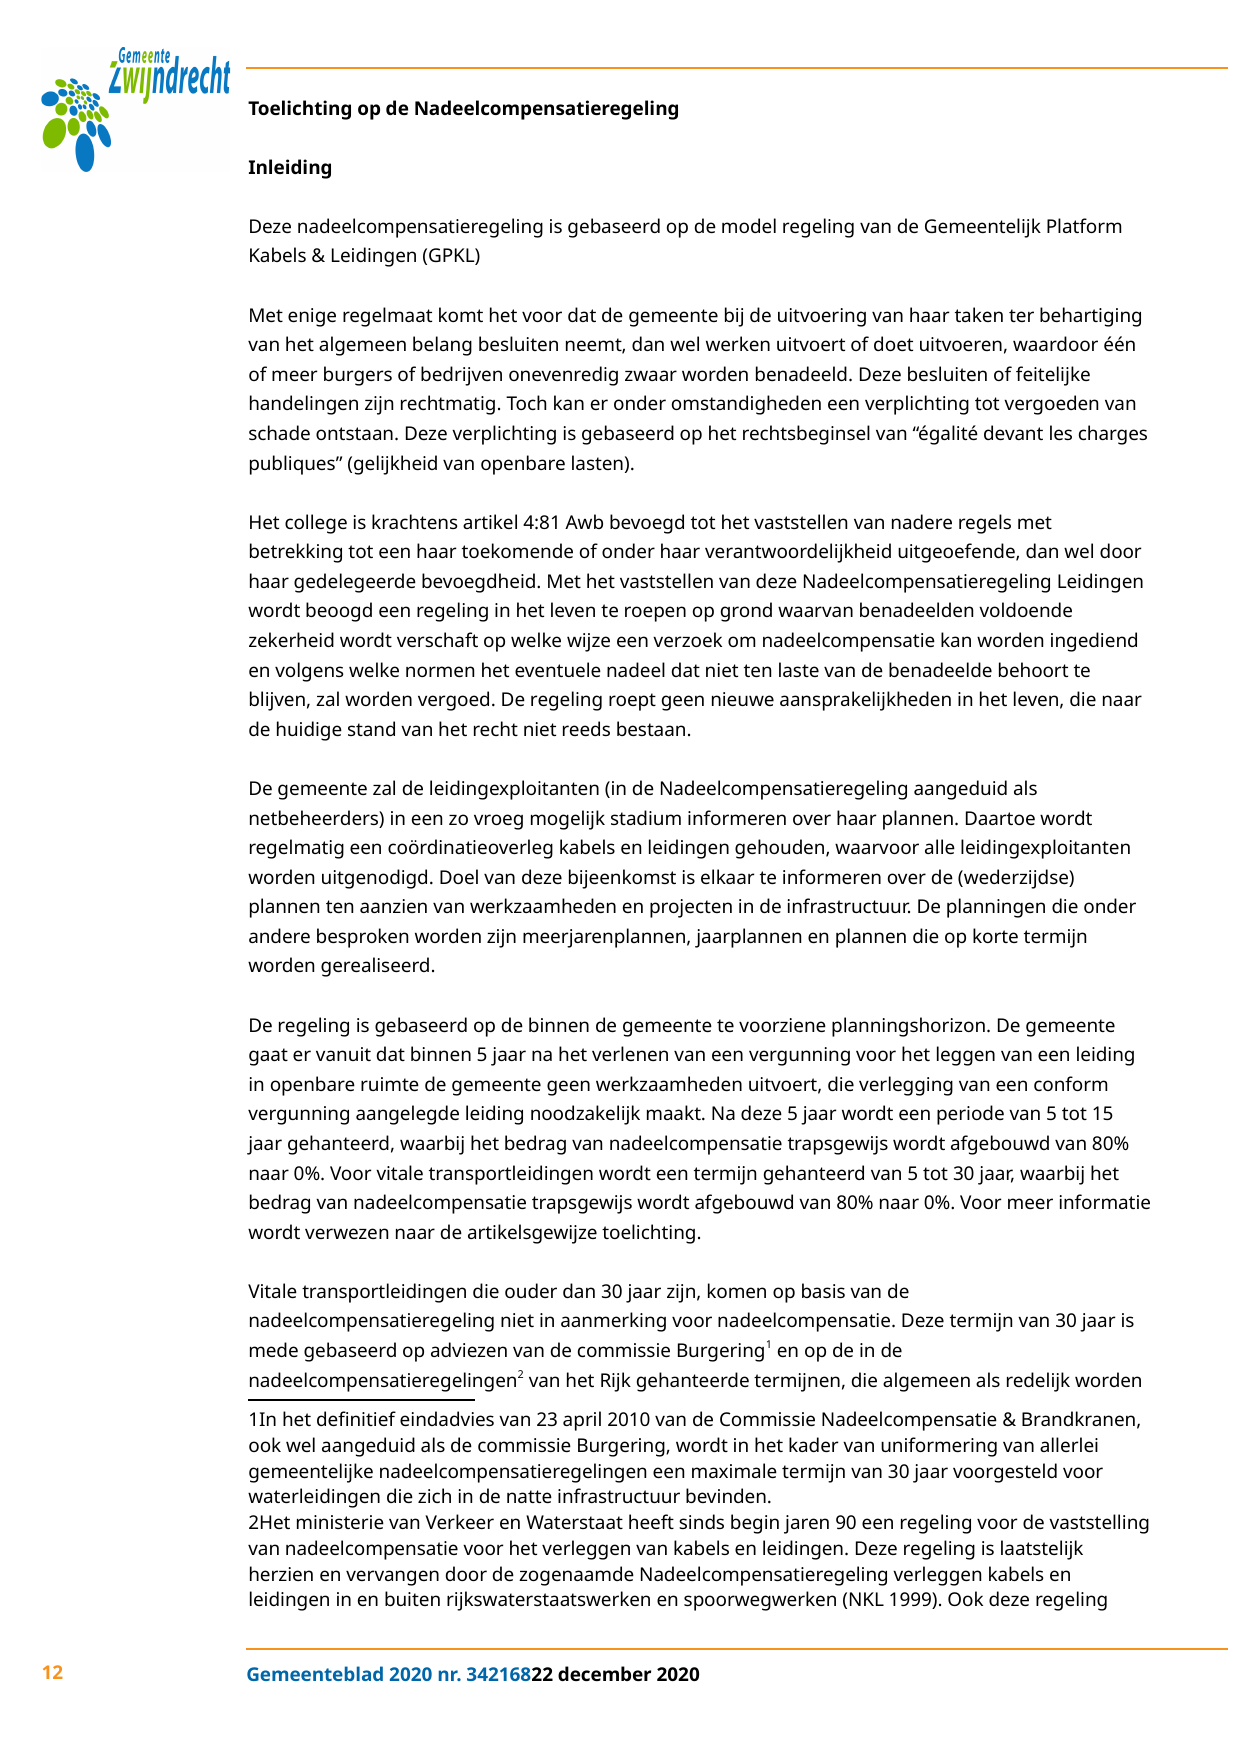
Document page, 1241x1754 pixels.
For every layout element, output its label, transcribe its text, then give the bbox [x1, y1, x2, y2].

text De regeling is gebaseerd op de binnen de gemeente te voorziene planningshorizon. De gemeente gaat er vanuit dat binnen 5 jaar na het verlenen van een vergunning voor het leggen van een leiding in openbare ruimte de gemeente geen werkzaamheden uitvoert, die verlegging van een conform vergunning aangelegde leiding noodzakelijk maakt. Na deze 5 jaar wordt een periode van 5 tot 15 [248, 1012, 1152, 1126]
text Met enige regelmaat komt het voor dat de gemeente bij de uitvoering van haar taken ter behartiging van het algemeen belang besluiten neemt, dan wel werken uitvoert of doet uitvoeren, waardoor één of meer burgers of bedrijven onevenredig zwaar worden benadeeld. Deze besluiten of feitelijke handelingen zijn rechtmatig. Toch kan er onder omstandigheden een verplichting tot vergoeden van schade ontstaan. Deze verplichting is gebaseerd op het rechtsbeginsel van “égalité devant les charges publiques” (gelijkheid van openbare lasten). [248, 302, 1152, 476]
text Het college is krachtens artikel 4:81 Awb bevoegd tot het vaststellen van nadere regels met betrekking tot een haar toekomende of onder haar verantwoordelijkheid uitgeoefende, dan wel door haar gedelegeerde bevoegdheid. Met het vaststellen van deze Nadeelcompensatieregeling Leidingen wordt beoogd een regeling in het leven te roepen op grond waarvan benadeelden voldoende zekerheid wordt verschaft op welke wijze een verzoek om nadeelcompensatie kan worden ingediend en volgens welke normen het eventuele nadeel dat niet ten laste van de benadeelde behoort te blijven, zal worden vergoed. De regeling roept geen nieuwe aansprakelijkheden in het leven, die naar de huidige stand van het recht niet reeds bestaan. [248, 509, 1152, 742]
text In het definitief eindadvies van 23 april 2010 van de Commissie Nadeelcompensatie & Brandkranen, ook wel aangeduid als de commissie Burgering, wordt in het kader van uniformering van allerlei gemeentelijke nadeelcompensatieregelingen een maximale termijn van 30 jaar voorgesteld voor waterleidingen die zich in de natte infrastructuur bevinden. [248, 1406, 1152, 1509]
text Toelichting op de Nadeelcompensatieregeling [248, 95, 1152, 121]
picture [41, 47, 231, 172]
text Inleiding [248, 154, 1152, 180]
text Deze nadeelcompensatieregeling is gebaseerd op de model regeling van de Gemeentelijk Platform Kabels & Leidingen (GPKL) [248, 213, 1152, 268]
text Het ministerie van Verkeer en Waterstaat heeft sinds begin jaren 90 een regeling voor de vaststelling van nadeelcompensatie voor het verleggen van kabels en leidingen. Deze regeling is laatstelijk herzien en vervangen door de zogenaamde Nadeelcompensatieregeling verleggen kabels en leidingen in en buiten rijkswaterstaatswerken en spoorwegwerken (NKL 1999). Ook deze regeling [248, 1509, 1152, 1612]
text Vitale transportleidingen die ouder dan 30 jaar zijn, komen op basis van de nadeelcompensatieregeling niet in aanmerking voor nadeelcompensatie. Deze termijn van 30 jaar is mede gebaseerd op adviezen van de commissie Burgering en op de in de nadeelcompensatieregelingen van het Rijk gehanteerde termijnen, die algemeen als redelijk worden [248, 1278, 1152, 1393]
text jaar gehanteerd, waarbij het bedrag van nadeelcompensatie trapsgewijs wordt afgebouwd van 80% naar 0%. Voor vitale transportleidingen wordt een termijn gehanteerd van 5 tot 30 jaar, waarbij het bedrag van nadeelcompensatie trapsgewijs wordt afgebouwd van 80% naar 0%. Voor meer informatie wordt verwezen naar de artikelsgewijze toelichting. [248, 1130, 1152, 1245]
text De gemeente zal de leidingexploitanten (in de Nadeelcompensatieregeling aangeduid als netbeheerders) in een zo vroeg mogelijk stadium informeren over haar plannen. Daartoe wordt regelmatig een coördinatieoverleg kabels en leidingen gehouden, waarvoor alle leidingexploitanten worden uitgenodigd. Doel van deze bijeenkomst is elkaar te informeren over de (wederzijdse) plannen ten aanzien van werkzaamheden en projecten in de infrastructuur. De planningen die onder andere besproken worden zijn meerjarenplannen, jaarplannen en plannen die op korte termijn worden gerealiseerd. [248, 775, 1152, 978]
